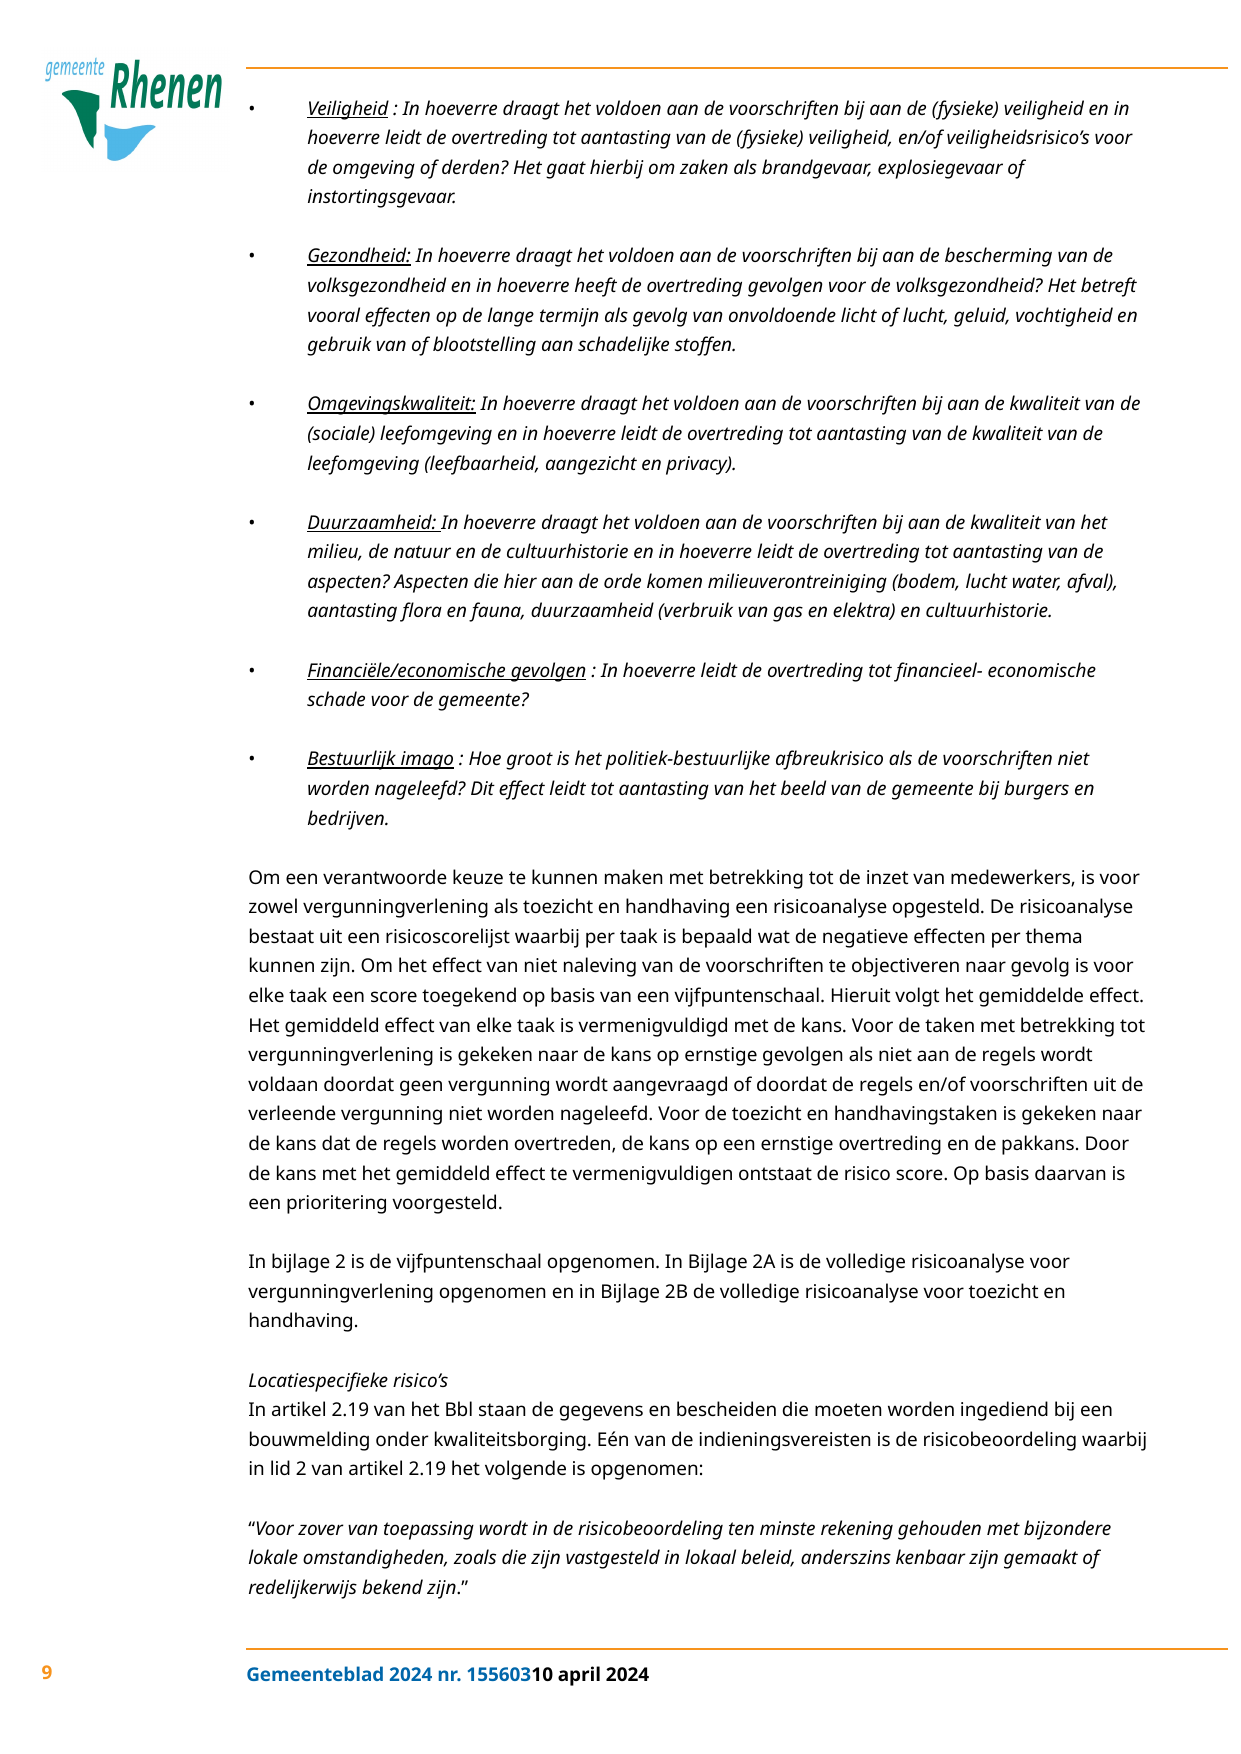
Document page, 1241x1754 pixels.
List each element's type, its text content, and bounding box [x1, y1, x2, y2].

list Bestuurlijk imago : Hoe groot is het politiek-bestuurlijke afbreukrisico als de voorschriften niet worden nageleefd? Dit effect leidt tot aantasting van het beeld van de gemeente bij burgers en bedrijven. [248, 746, 1152, 831]
text “Voor zover van toepassing wordt in de risicobeoordeling ten minste rekening gehouden met bijzondere lokale omstandigheden, zoals die zijn vastgesteld in lokaal beleid, anderszins kenbaar zijn gemaakt of redelijkerwijs bekend zijn.” [248, 1515, 1152, 1600]
list Duurzaamheid: In hoeverre draagt het voldoen aan de voorschriften bij aan de kwaliteit van het milieu, de natuur en de cultuurhistorie en in hoeverre leidt de overtreding tot aantasting van de aspecten? Aspecten die hier aan de orde komen milieuverontreiniging (bodem, lucht water, afval), aantasting flora en fauna, duurzaamheid (verbruik van gas en elektra) en cultuurhistorie. [248, 509, 1152, 623]
text Om een verantwoorde keuze te kunnen maken met betrekking tot de inzet van medewerkers, is voor zowel vergunningverlening als toezicht en handhaving een risicoanalyse opgesteld. De risicoanalyse bestaat uit een risicoscorelijst waarbij per taak is bepaald wat de negatieve effecten per thema kunnen zijn. Om het effect van niet naleving van de voorschriften te objectiveren naar gevolg is voor elke taak een score toegekend op basis van een vijfpuntenschaal. Hieruit volgt het gemiddelde effect. Het gemiddeld effect van elke taak is vermenigvuldigd met de kans. Voor de taken met betrekking tot vergunningverlening is gekeken naar de kans op ernstige gevolgen als niet aan de regels wordt voldaan doordat geen vergunning wordt aangevraagd of doordat de regels en/of voorschriften uit de verleende vergunning niet worden nageleefd. Voor de toezicht en handhavingstaken is gekeken naar de kans dat de regels worden overtreden, de kans op een ernstige overtreding en de pakkans. Door de kans met het gemiddeld effect te vermenigvuldigen ontstaat de risico score. Op basis daarvan is een prioritering voorgesteld. [248, 864, 1152, 1215]
list Gezondheid: In hoeverre draagt het voldoen aan de voorschriften bij aan de bescherming van de volksgezondheid en in hoeverre heeft de overtreding gevolgen voor de volksgezondheid? Het betreft vooral effecten op de lange termijn als gevolg van onvoldoende licht of lucht, geluid, vochtigheid en gebruik van of blootstelling aan schadelijke stoffen. [248, 243, 1152, 357]
text In artikel 2.19 van het Bbl staan de gegevens en bescheiden die moeten worden ingediend bij een bouwmelding onder kwaliteitsborging. Eén van de indieningsvereisten is de risicobeoordeling waarbij in lid 2 van artikel 2.19 het volgende is opgenomen: [248, 1396, 1152, 1481]
picture [41, 47, 231, 172]
list Veiligheid : In hoeverre draagt het voldoen aan de voorschriften bij aan de (fysieke) veiligheid en in hoeverre leidt de overtreding tot aantasting van de (fysieke) veiligheid, en/of veiligheidsrisico’s voor de omgeving of derden? Het gaat hierbij om zaken als brandgevaar, explosiegevaar of instortingsgevaar. [248, 95, 1152, 209]
list Financiële/economische gevolgen : In hoeverre leidt de overtreding tot financieel- economische schade voor de gemeente? [248, 657, 1152, 712]
text In bijlage 2 is de vijfpuntenschaal opgenomen. In Bijlage 2A is de volledige risicoanalyse voor vergunningverlening opgenomen en in Bijlage 2B de volledige risicoanalyse voor toezicht en handhaving. [248, 1248, 1152, 1333]
text Locatiespecifieke risico’s [248, 1367, 1152, 1393]
list Omgevingskwaliteit: In hoeverre draagt het voldoen aan de voorschriften bij aan de kwaliteit van de (sociale) leefomgeving en in hoeverre leidt de overtreding tot aantasting van de kwaliteit van de leefomgeving (leefbaarheid, aangezicht en privacy). [248, 391, 1152, 476]
